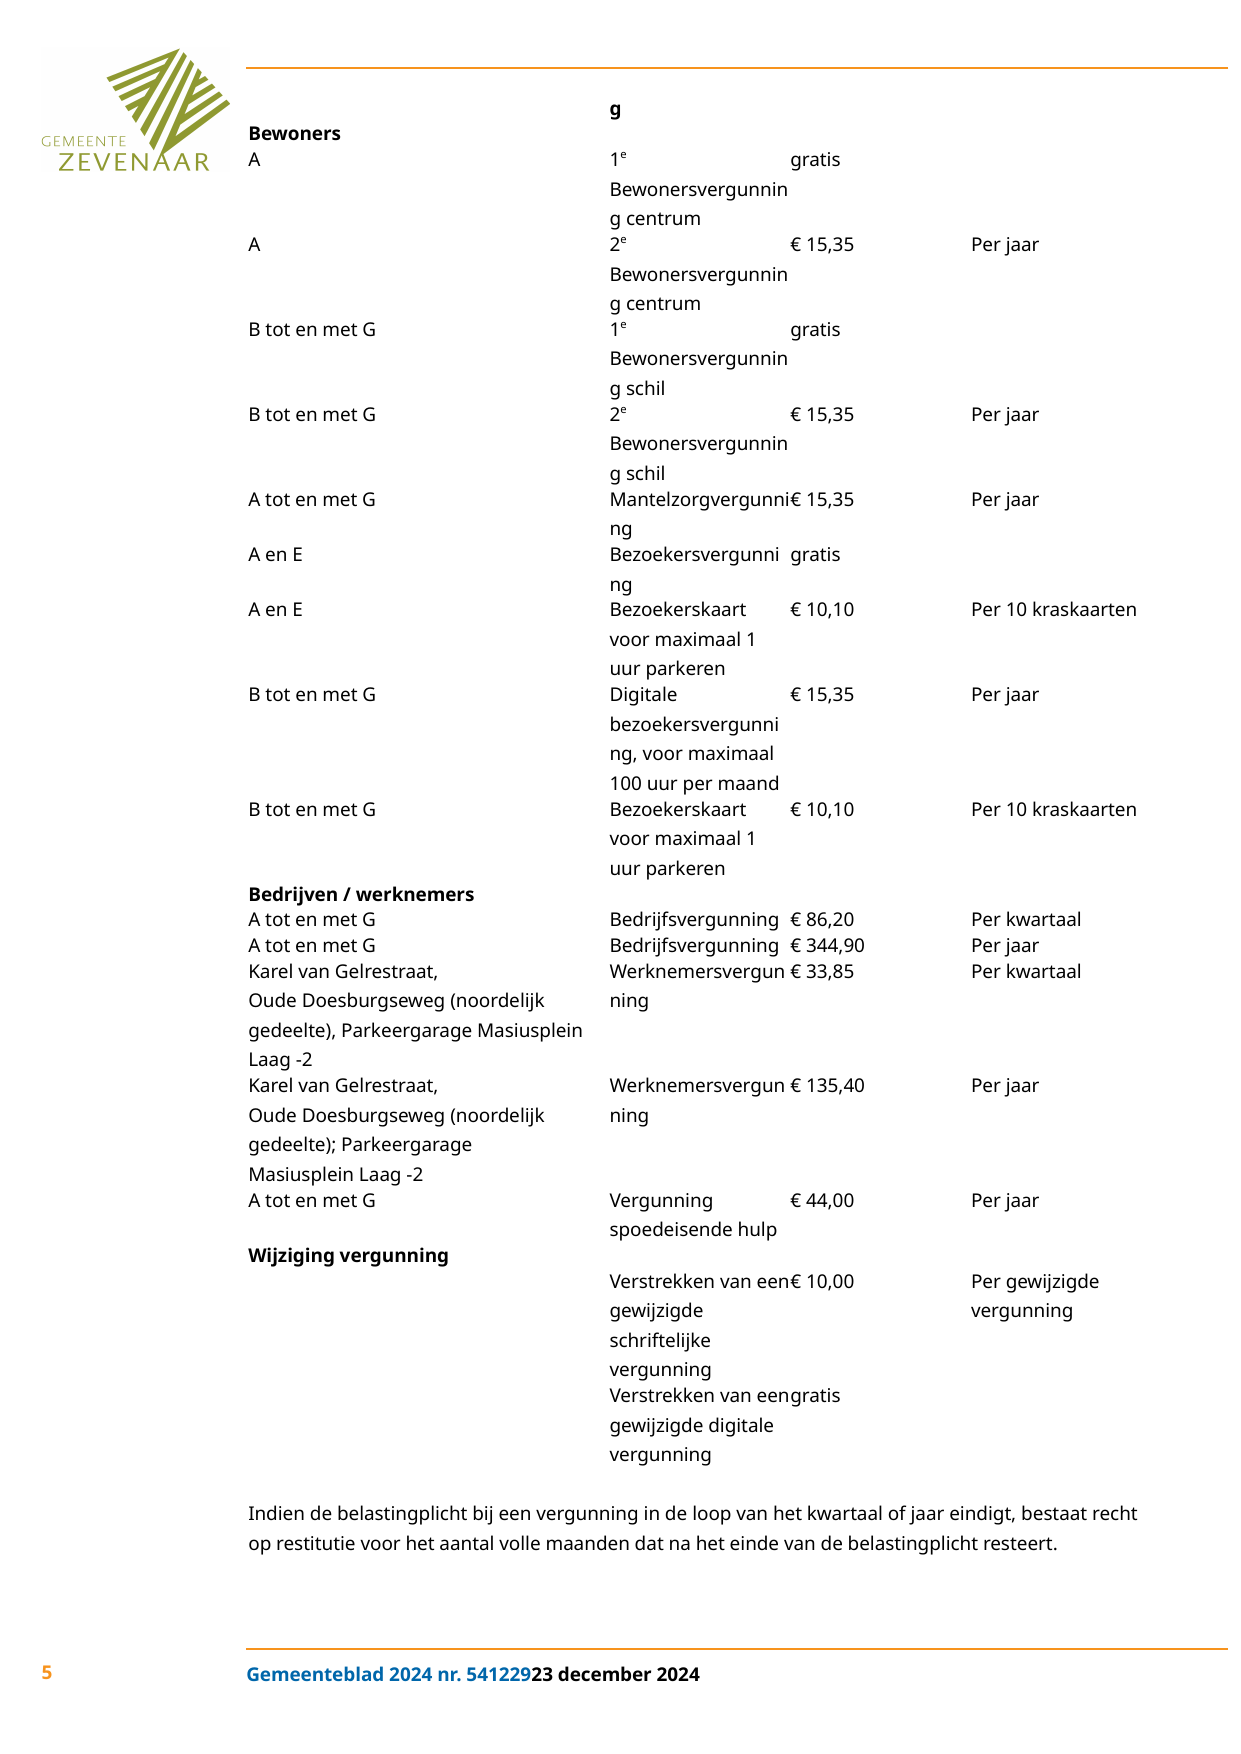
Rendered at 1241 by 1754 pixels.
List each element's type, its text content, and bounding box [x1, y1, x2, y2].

table_cell A [248, 146, 609, 231]
table_cell € 86,20 [790, 906, 971, 932]
table_cell Wijziging vergunning [248, 1242, 1152, 1268]
table_cell Bezoekerskaart voor maximaal 1 uur parkeren [609, 796, 790, 881]
table_cell [248, 1383, 609, 1467]
table_cell [248, 1268, 609, 1382]
table_cell [971, 316, 1152, 401]
table_cell A tot en met G [248, 486, 609, 541]
table_cell Werknemersvergunning [609, 1073, 790, 1187]
table_cell gratis [790, 541, 971, 596]
table_cell Per 10 kraskaarten [971, 796, 1152, 881]
table_cell Karel van Gelrestraat, Oude Doesburgseweg (noordelijk gedeelte), Parkeergarage Masiusplein Laag -2 [248, 958, 609, 1072]
table_cell 1e Bewonersvergunning schil [609, 316, 790, 401]
table_cell Per 10 kraskaarten [971, 596, 1152, 681]
table_cell gratis [790, 146, 971, 231]
table_cell € 10,10 [790, 596, 971, 681]
table_cell [971, 1383, 1152, 1467]
table_cell 2e Bewonersvergunning centrum [609, 231, 790, 316]
table_cell € 44,00 [790, 1187, 971, 1242]
table_cell Mantelzorgvergunning [609, 486, 790, 541]
table_cell Verstrekken van een gewijzigde schriftelijke vergunning [609, 1268, 790, 1382]
table_cell € 15,35 [790, 681, 971, 796]
table_cell Per kwartaal [971, 906, 1152, 932]
table_cell B tot en met G [248, 316, 609, 401]
table_cell Digitale bezoekersvergunning, voor maximaal 100 uur per maand [609, 681, 790, 796]
table_cell € 344,90 [790, 932, 971, 958]
table_cell Karel van Gelrestraat, Oude Doesburgseweg (noordelijk gedeelte); Parkeergarage Masiusplein Laag -2 [248, 1073, 609, 1187]
table_cell Bezoekerskaart voor maximaal 1 uur parkeren [609, 596, 790, 681]
table_cell [971, 95, 1152, 121]
table_cell € 15,35 [790, 231, 971, 316]
table_cell Bedrijven / werknemers [248, 881, 1152, 906]
table_cell Werknemersvergunning [609, 958, 790, 1072]
table_cell Bedrijfsvergunning [609, 906, 790, 932]
table_cell B tot en met G [248, 401, 609, 486]
table_cell A en E [248, 541, 609, 596]
table_cell Bedrijfsvergunning [609, 932, 790, 958]
table_cell [790, 95, 971, 121]
table_cell Per jaar [971, 932, 1152, 958]
table_cell Bewoners [248, 121, 1152, 146]
table_cell A tot en met G [248, 1187, 609, 1242]
table_cell Per kwartaal [971, 958, 1152, 1072]
table_cell [971, 146, 1152, 231]
table_cell Per jaar [971, 1187, 1152, 1242]
table_cell € 15,35 [790, 486, 971, 541]
text Indien de belastingplicht bij een vergunning in de loop van het kwartaal of jaar eindigt, bestaat recht op restitutie voor het aantal volle maanden dat na het einde van de belastingplicht resteert. [248, 1500, 1152, 1555]
table_cell Per jaar [971, 231, 1152, 316]
table_cell € 10,10 [790, 796, 971, 881]
table_cell Per jaar [971, 401, 1152, 486]
table_cell gratis [790, 1383, 971, 1467]
table_cell € 15,35 [790, 401, 971, 486]
table_cell Per jaar [971, 486, 1152, 541]
table_cell gratis [790, 316, 971, 401]
table_cell € 135,40 [790, 1073, 971, 1187]
table_cell 1e Bewonersvergunning centrum [609, 146, 790, 231]
table_cell A en E [248, 596, 609, 681]
table_cell Per jaar [971, 1073, 1152, 1187]
picture [41, 47, 231, 172]
table_cell A tot en met G [248, 906, 609, 932]
table_cell B tot en met G [248, 681, 609, 796]
table_cell A [248, 231, 609, 316]
table_cell Bezoekersvergunning [609, 541, 790, 596]
table_cell Vergunning spoedeisende hulp [609, 1187, 790, 1242]
table_cell [971, 541, 1152, 596]
table_cell B tot en met G [248, 796, 609, 881]
table_cell Per jaar [971, 681, 1152, 796]
table_cell [248, 95, 609, 121]
table_cell € 10,00 [790, 1268, 971, 1382]
table_cell g [609, 95, 790, 121]
table_cell A tot en met G [248, 932, 609, 958]
table_cell 2e Bewonersvergunning schil [609, 401, 790, 486]
table_cell Verstrekken van een gewijzigde digitale vergunning [609, 1383, 790, 1467]
table_cell Per gewijzigde vergunning [971, 1268, 1152, 1382]
table_cell € 33,85 [790, 958, 971, 1072]
